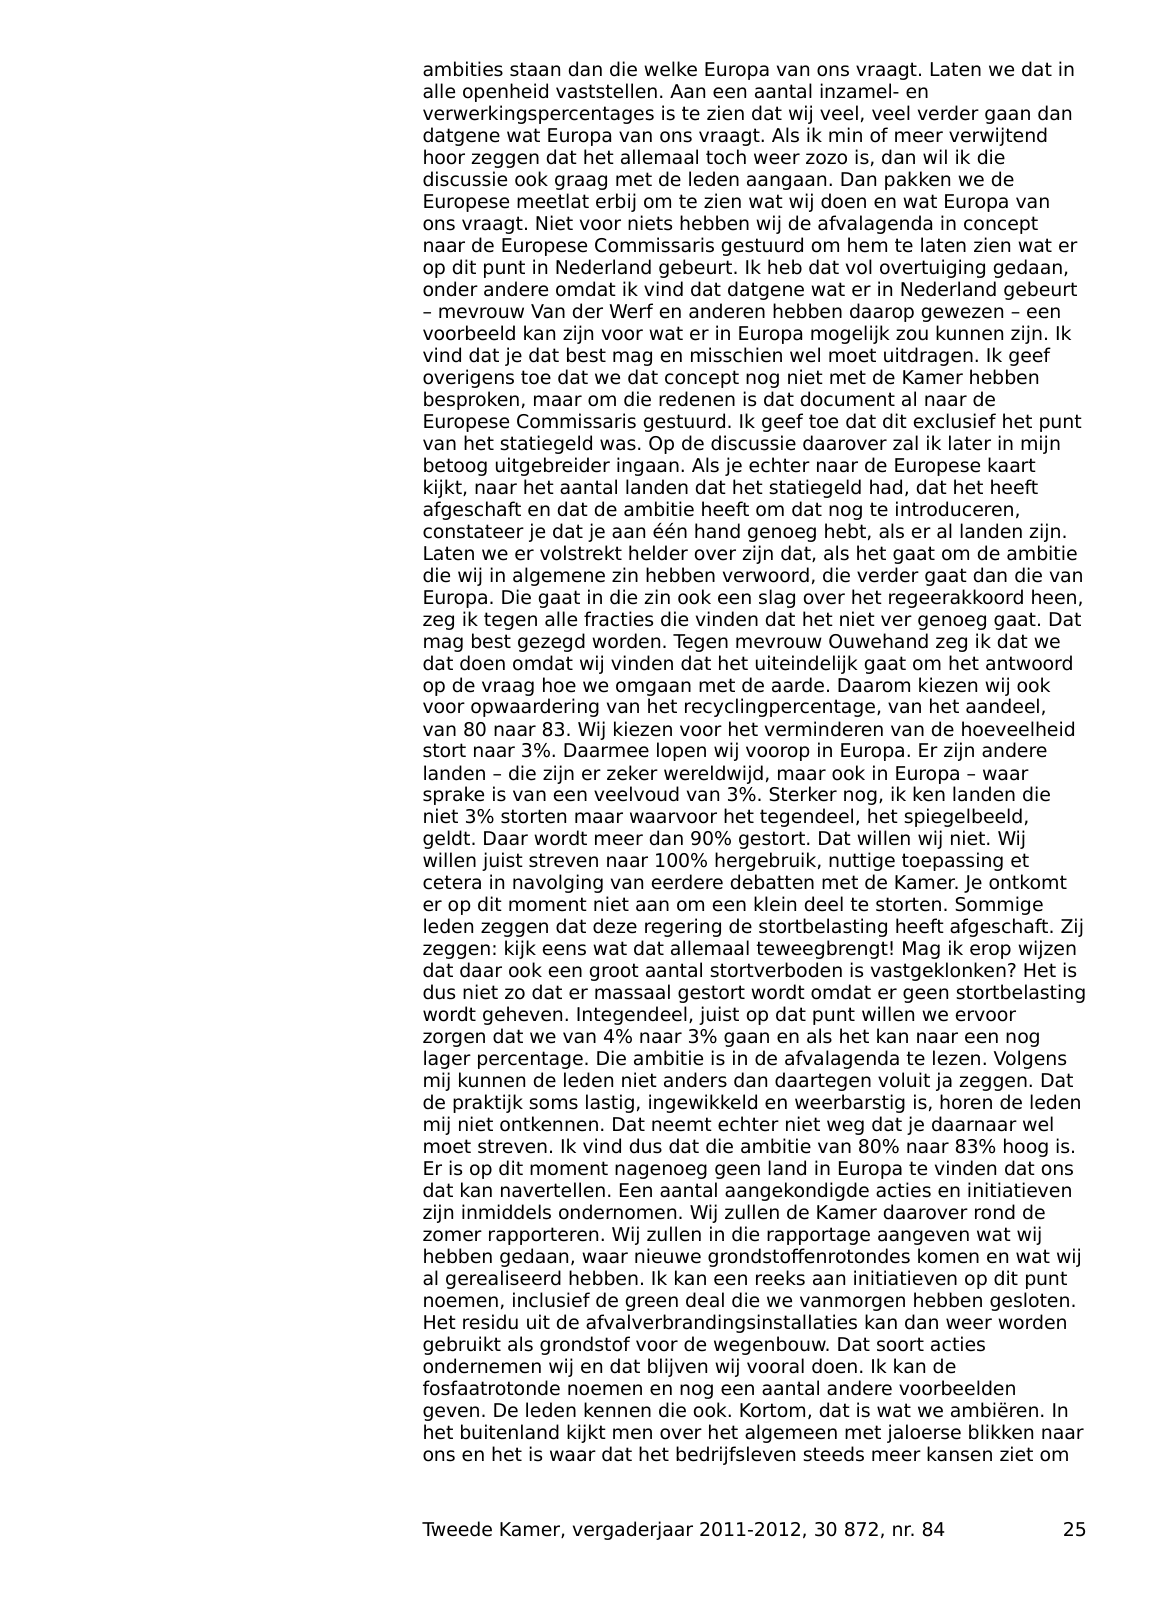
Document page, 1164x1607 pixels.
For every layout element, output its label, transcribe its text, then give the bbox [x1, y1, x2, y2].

text ambities staan dan die welke Europa van ons vraagt. Laten we dat in alle openheid vaststellen. Aan een aantal inzamel- en verwerkingspercentages is te zien dat wij veel, veel verder gaan dan datgene wat Europa van ons vraagt. Als ik min of meer verwijtend hoor zeggen dat het allemaal toch weer zozo is, dan wil ik die discussie ook graag met de leden aangaan. Dan pakken we de Europese meetlat erbij om te zien wat wij doen en wat Europa van ons vraagt. Niet voor niets hebben wij de afvalagenda in concept naar de Europese Commissaris gestuurd om hem te laten zien wat er op dit punt in Nederland gebeurt. Ik heb dat vol overtuiging gedaan, onder andere omdat ik vind dat datgene wat er in Nederland gebeurt – mevrouw Van der Werf en anderen hebben daarop gewezen – een voorbeeld kan zijn voor wat er in Europa mogelijk zou kunnen zijn. Ik vind dat je dat best mag en misschien wel moet uitdragen. Ik geef overigens toe dat we dat concept nog niet met de Kamer hebben besproken, maar om die redenen is dat document al naar de Europese Commissaris gestuurd. Ik geef toe dat dit exclusief het punt van het statiegeld was. Op de discussie daarover zal ik later in mijn betoog uitgebreider ingaan. Als je echter naar de Europese kaart kijkt, naar het aantal landen dat het statiegeld had, dat het heeft afgeschaft en dat de ambitie heeft om dat nog te introduceren, constateer je dat je aan één hand genoeg hebt, als er al landen zijn. Laten we er volstrekt helder over zijn dat, als het gaat om de ambitie die wij in algemene zin hebben verwoord, die verder gaat dan die van Europa. Die gaat in die zin ook een slag over het regeerakkoord heen, zeg ik tegen alle fracties die vinden dat het niet ver genoeg gaat. Dat mag best gezegd worden. Tegen mevrouw Ouwehand zeg ik dat we dat doen omdat wij vinden dat het uiteindelijk gaat om het antwoord op de vraag hoe we omgaan met de aarde. Daarom kiezen wij ook voor opwaardering van het recyclingpercentage, van het aandeel, van 80 naar 83. Wij kiezen voor het verminderen van de hoeveelheid stort naar 3%. Daarmee lopen wij voorop in Europa. Er zijn andere landen – die zijn er zeker wereldwijd, maar ook in Europa – waar sprake is van een veelvoud van 3%. Sterker nog, ik ken landen die niet 3% storten maar waarvoor het tegendeel, het spiegelbeeld, geldt. Daar wordt meer dan 90% gestort. Dat willen wij niet. Wij willen juist streven naar 100% hergebruik, nuttige toepassing et cetera in navolging van eerdere debatten met de Kamer. Je ontkomt er op dit moment niet aan om een klein deel te storten. Sommige leden zeggen dat deze regering de stortbelasting heeft afgeschaft. Zij zeggen: kijk eens wat dat allemaal teweegbrengt! Mag ik erop wijzen dat daar ook een groot aantal stortverboden is vastgeklonken? Het is dus niet zo dat er massaal gestort wordt omdat er geen stortbelasting wordt geheven. Integendeel, juist op dat punt willen we ervoor zorgen dat we van 4% naar 3% gaan en als het kan naar een nog lager percentage. Die ambitie is in de afvalagenda te lezen. Volgens mij kunnen de leden niet anders dan daartegen voluit ja zeggen. Dat de praktijk soms lastig, ingewikkeld en weerbarstig is, horen de leden mij niet ontkennen. Dat neemt echter niet weg dat je daarnaar wel moet streven. Ik vind dus dat die ambitie van 80% naar 83% hoog is. Er is op dit moment nagenoeg geen land in Europa te vinden dat ons dat kan navertellen. Een aantal aangekondigde acties en initiatieven zijn inmiddels ondernomen. Wij zullen de Kamer daarover rond de zomer rapporteren. Wij zullen in die rapportage aangeven wat wij hebben gedaan, waar nieuwe grondstoffenrotondes komen en wat wij al gerealiseerd hebben. Ik kan een reeks aan initiatieven op dit punt noemen, inclusief de green deal die we vanmorgen hebben gesloten. Het residu uit de afvalverbrandingsinstallaties kan dan weer worden gebruikt als grondstof voor de wegenbouw. Dat soort acties ondernemen wij en dat blijven wij vooral doen. Ik kan de fosfaatrotonde noemen en nog een aantal andere voorbeelden geven. De leden kennen die ook. Kortom, dat is wat we ambiëren. In het buitenland kijkt men over het algemeen met jaloerse blikken naar ons en het is waar dat het bedrijfsleven steeds meer kansen ziet om [422, 59, 1087, 1466]
